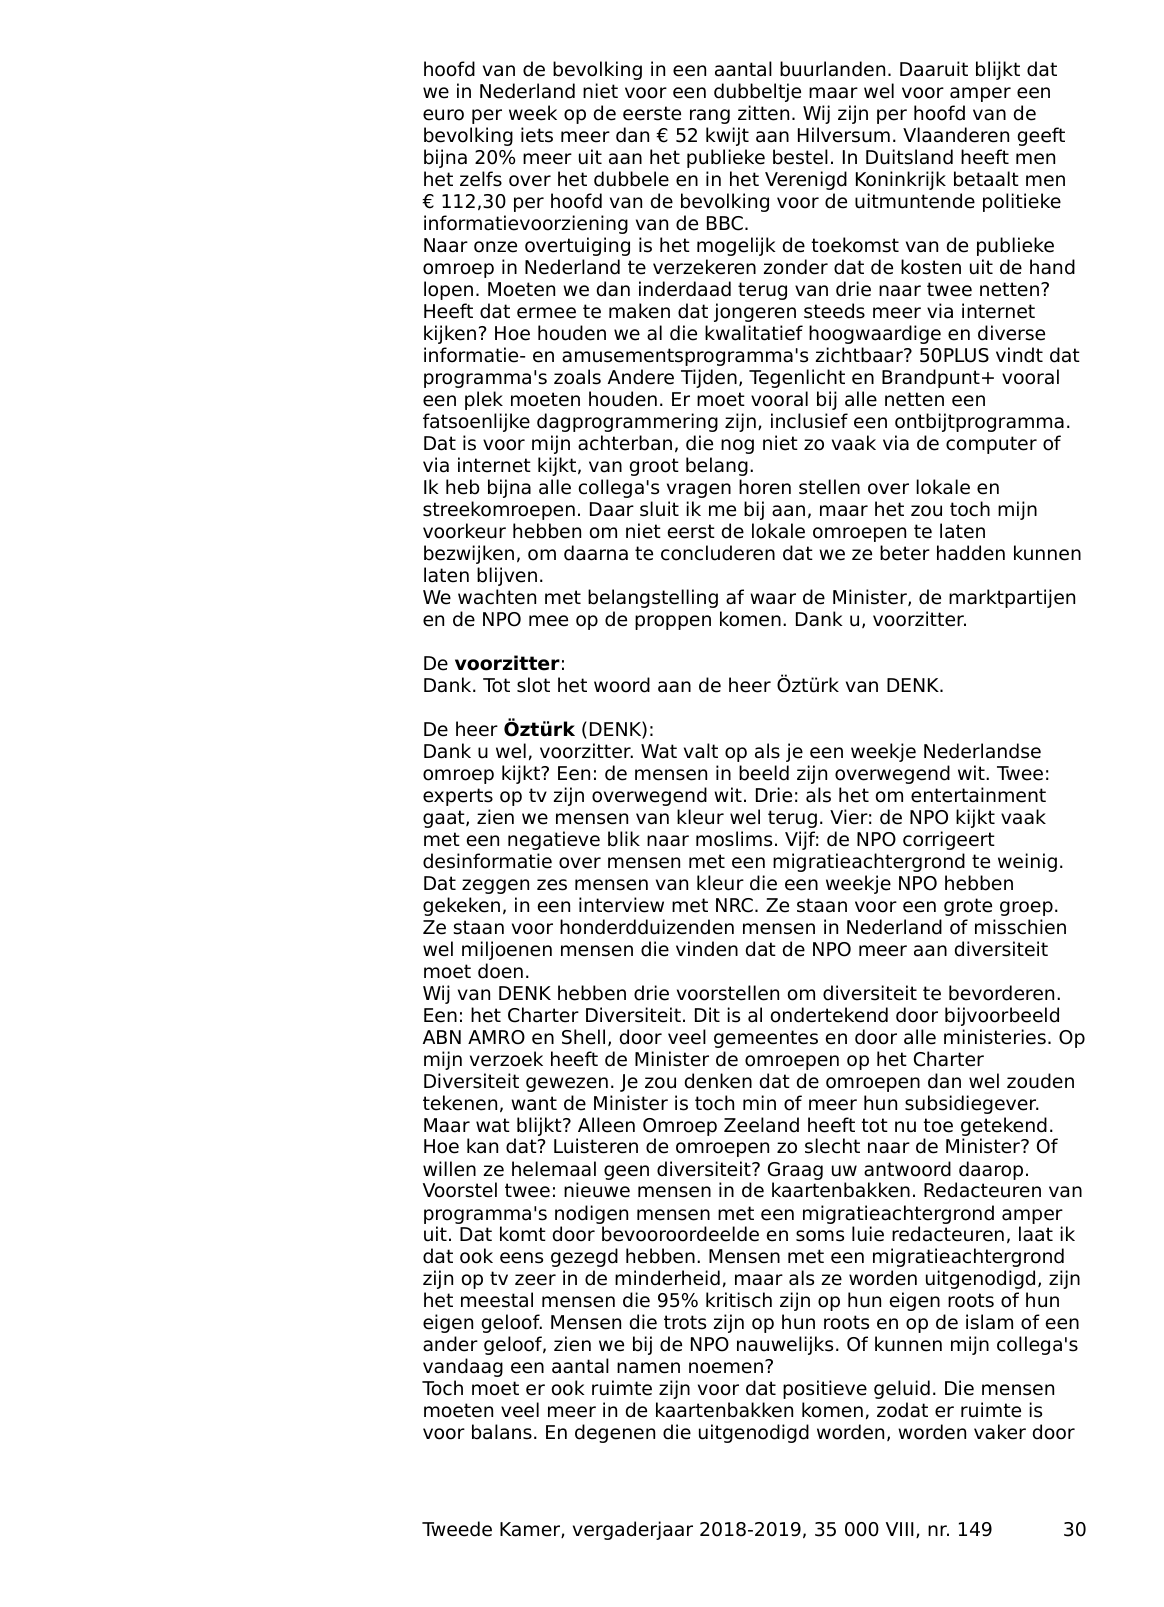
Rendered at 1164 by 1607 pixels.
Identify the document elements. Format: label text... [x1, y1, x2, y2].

text Dank. Tot slot het woord aan de heer Öztürk van DENK. [422, 675, 1087, 697]
text Ik heb bijna alle collega's vragen horen stellen over lokale en streekomroepen. Daar sluit ik me bij aan, maar het zou toch mijn voorkeur hebben om niet eerst de lokale omroepen te laten bezwijken, om daarna te concluderen dat we ze beter hadden kunnen laten blijven. [422, 477, 1087, 587]
text Dank u wel, voorzitter. Wat valt op als je een weekje Nederlandse omroep kijkt? Een: de mensen in beeld zijn overwegend wit. Twee: experts op tv zijn overwegend wit. Drie: als het om entertainment gaat, zien we mensen van kleur wel terug. Vier: de NPO kijkt vaak met een negatieve blik naar moslims. Vijf: de NPO corrigeert desinformatie over mensen met een migratieachtergrond te weinig. [422, 741, 1087, 873]
text Dat zeggen zes mensen van kleur die een weekje NPO hebben gekeken, in een interview met NRC. Ze staan voor een grote groep. Ze staan voor honderdduizenden mensen in Nederland of misschien wel miljoenen mensen die vinden dat de NPO meer aan diversiteit moet doen. [422, 873, 1087, 983]
text Naar onze overtuiging is het mogelijk de toekomst van de publieke omroep in Nederland te verzekeren zonder dat de kosten uit de hand lopen. Moeten we dan inderdaad terug van drie naar twee netten? Heeft dat ermee te maken dat jongeren steeds meer via internet kijken? Hoe houden we al die kwalitatief hoogwaardige en diverse informatie- en amusementsprogramma's zichtbaar? 50PLUS vindt dat programma's zoals Andere Tijden, Tegenlicht en Brandpunt+ vooral een plek moeten houden. Er moet vooral bij alle netten een fatsoenlijke dagprogrammering zijn, inclusief een ontbijtprogramma. Dat is voor mijn achterban, die nog niet zo vaak via de computer of via internet kijkt, van groot belang. [422, 235, 1087, 477]
text We wachten met belangstelling af waar de Minister, de marktpartijen en de NPO mee op de proppen komen. Dank u, voorzitter. [422, 587, 1087, 631]
text De heer Öztürk (DENK): [422, 719, 1087, 741]
text Voorstel twee: nieuwe mensen in de kaartenbakken. Redacteuren van programma's nodigen mensen met een migratieachtergrond amper uit. Dat komt door bevooroordeelde en soms luie redacteuren, laat ik dat ook eens gezegd hebben. Mensen met een migratieachtergrond zijn op tv zeer in de minderheid, maar als ze worden uitgenodigd, zijn het meestal mensen die 95% kritisch zijn op hun eigen roots of hun eigen geloof. Mensen die trots zijn op hun roots en op de islam of een ander geloof, zien we bij de NPO nauwelijks. Of kunnen mijn collega's vandaag een aantal namen noemen? [422, 1180, 1087, 1378]
text Wij van DENK hebben drie voorstellen om diversiteit te bevorderen. Een: het Charter Diversiteit. Dit is al ondertekend door bijvoorbeeld ABN AMRO en Shell, door veel gemeentes en door alle ministeries. Op mijn verzoek heeft de Minister de omroepen op het Charter Diversiteit gewezen. Je zou denken dat de omroepen dan wel zouden tekenen, want de Minister is toch min of meer hun subsidiegever. Maar wat blijkt? Alleen Omroep Zeeland heeft tot nu toe getekend. Hoe kan dat? Luisteren de omroepen zo slecht naar de Minister? Of willen ze helemaal geen diversiteit? Graag uw antwoord daarop. [422, 983, 1087, 1180]
text hoofd van de bevolking in een aantal buurlanden. Daaruit blijkt dat we in Nederland niet voor een dubbeltje maar wel voor amper een euro per week op de eerste rang zitten. Wij zijn per hoofd van de bevolking iets meer dan € 52 kwijt aan Hilversum. Vlaanderen geeft bijna 20% meer uit aan het publieke bestel. In Duitsland heeft men het zelfs over het dubbele en in het Verenigd Koninkrijk betaalt men € 112,30 per hoofd van de bevolking voor de uitmuntende politieke informatievoorziening van de BBC. [422, 59, 1087, 235]
text De voorzitter: [422, 653, 1087, 675]
text Toch moet er ook ruimte zijn voor dat positieve geluid. Die mensen moeten veel meer in de kaartenbakken komen, zodat er ruimte is voor balans. En degenen die uitgenodigd worden, worden vaker door [422, 1378, 1087, 1444]
